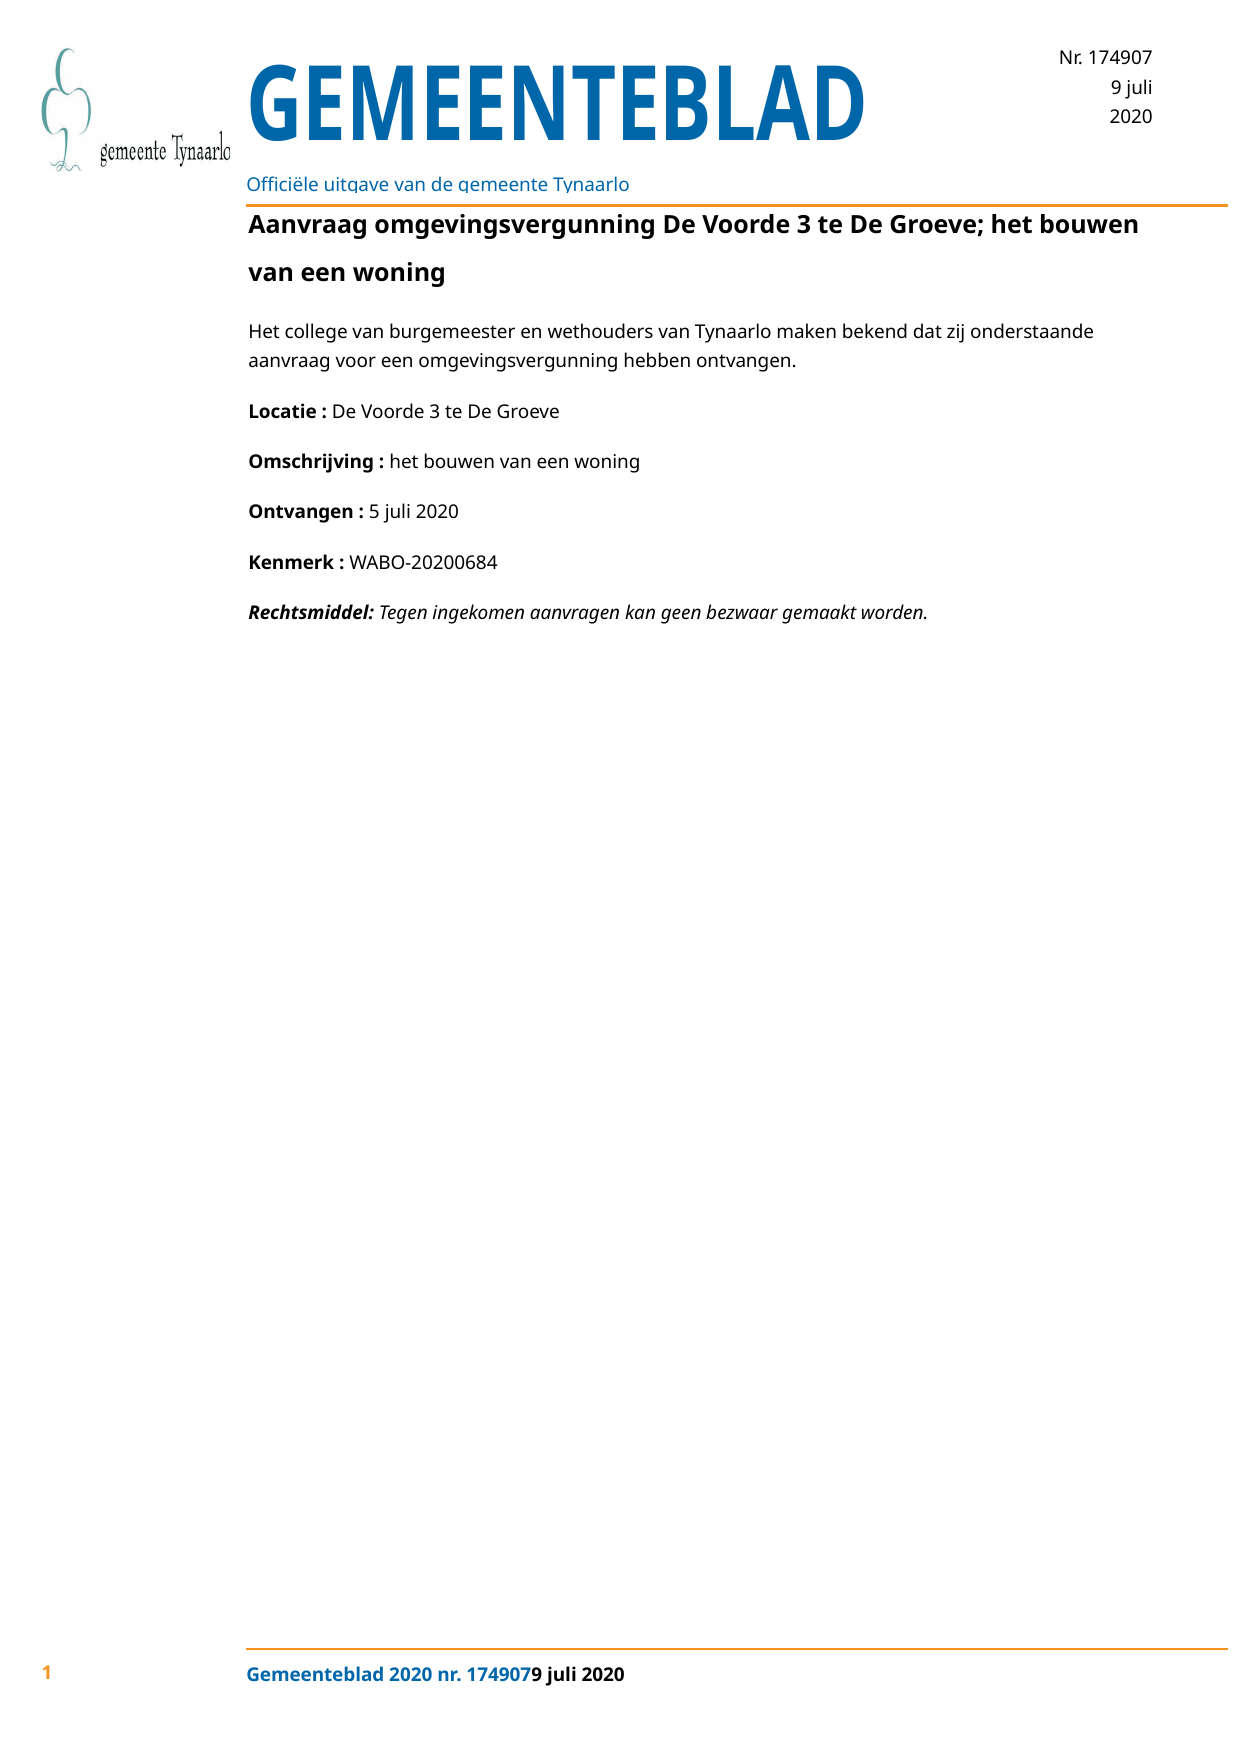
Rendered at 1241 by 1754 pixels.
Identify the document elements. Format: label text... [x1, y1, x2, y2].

text Locatie : De Voorde 3 te De Groeve [248, 398, 1152, 424]
text Het college van burgemeester en wethouders van Tynaarlo maken bekend dat zij onderstaande aanvraag voor een omgevingsvergunning hebben ontvangen. [248, 318, 1152, 373]
picture [41, 47, 231, 172]
text Ontvangen : 5 juli 2020 [248, 499, 1152, 524]
text Aanvraag omgevingsvergunning De Voorde 3 te De Groeve; het bouwen van een woning [248, 207, 1152, 288]
text Rechtsmiddel: Tegen ingekomen aanvragen kan geen bezwaar gemaakt worden. [248, 599, 1152, 625]
text Omschrijving : het bouwen van een woning [248, 448, 1152, 474]
text Kenmerk : WABO-20200684 [248, 549, 1152, 575]
